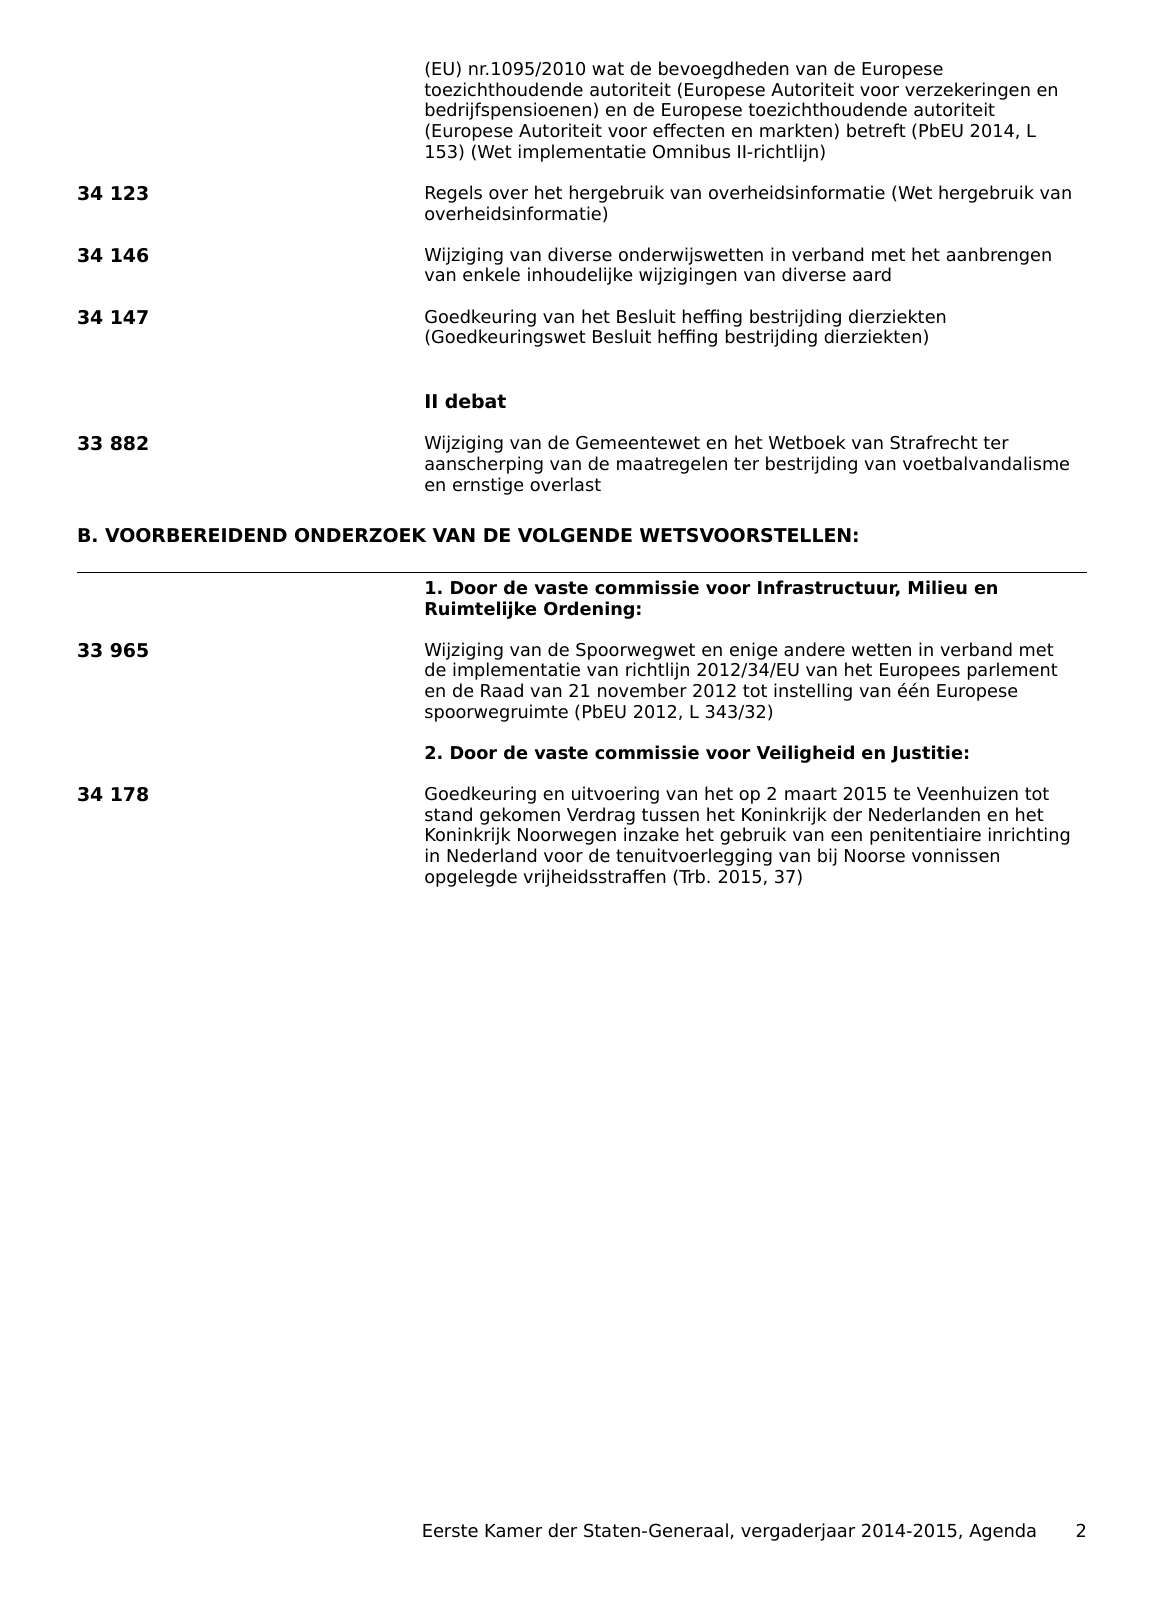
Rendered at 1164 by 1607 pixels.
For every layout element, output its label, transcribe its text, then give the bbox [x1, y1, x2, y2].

table_cell [77, 162, 401, 183]
table_cell [401, 348, 418, 368]
table_cell [418, 224, 1087, 245]
table_header [401, 573, 418, 619]
table_cell [401, 743, 418, 763]
table_cell [401, 619, 418, 640]
table_cell [418, 286, 1087, 307]
table_cell [401, 764, 418, 784]
table_cell [401, 369, 418, 413]
table_cell Wijziging van de Gemeentewet en het Wetboek van Strafrecht ter aanscherping van de maatregelen ter bestrijding van voetbalvandalisme en ernstige overlast [418, 433, 1087, 495]
table_cell [77, 224, 401, 245]
table_cell 34 123 [77, 183, 401, 224]
table_cell (EU) nr.1095/2010 wat de bevoegdheden van de Europese toezichthoudende autoriteit (Europese Autoriteit voor verzekeringen en bedrijfspensioenen) en de Europese toezichthoudende autoriteit (Europese Autoriteit voor effecten en markten) betreft (PbEU 2014, L 153) (Wet implementatie Omnibus II-richtlijn) [418, 59, 1087, 162]
table_cell [77, 413, 401, 433]
table_header 1. Door de vaste commissie voor Infrastructuur, Milieu en Ruimtelijke Ordening: [418, 573, 1087, 619]
table_cell [401, 784, 418, 887]
table_cell [77, 286, 401, 307]
table_cell 2. Door de vaste commissie voor Veiligheid en Justitie: [418, 743, 1087, 763]
table_cell 33 882 [77, 433, 401, 495]
table_cell [401, 183, 418, 224]
table_cell Wijziging van diverse onderwijswetten in verband met het aanbrengen van enkele inhoudelijke wijzigingen van diverse aard [418, 245, 1087, 286]
table_header [77, 573, 401, 619]
table_cell [418, 162, 1087, 183]
table_cell [401, 640, 418, 722]
table_cell [77, 764, 401, 784]
table_cell [418, 348, 1087, 368]
table_cell [401, 224, 418, 245]
table_cell [77, 743, 401, 763]
table_cell Wijziging van de Spoorwegwet en enige andere wetten in verband met de implementatie van richtlijn 2012/34/EU van het Europees parlement en de Raad van 21 november 2012 tot instelling van één Europese spoorwegruimte (PbEU 2012, L 343/32) [418, 640, 1087, 722]
table_cell [77, 619, 401, 640]
table_cell 34 178 [77, 784, 401, 887]
table_cell [401, 162, 418, 183]
table_cell [401, 307, 418, 348]
table_cell [401, 245, 418, 286]
table_cell 34 146 [77, 245, 401, 286]
table_cell [418, 722, 1087, 743]
table_cell [401, 59, 418, 162]
table_cell [77, 348, 401, 368]
table_cell [401, 286, 418, 307]
table_cell [77, 722, 401, 743]
table_cell Goedkeuring van het Besluit heffing bestrijding dierziekten (Goedkeuringswet Besluit heffing bestrijding dierziekten) [418, 307, 1087, 348]
subtitle B. VOORBEREIDEND ONDERZOEK VAN DE VOLGENDE WETSVOORSTELLEN: [77, 525, 1087, 547]
table_cell Goedkeuring en uitvoering van het op 2 maart 2015 te Veenhuizen tot stand gekomen Verdrag tussen het Koninkrijk der Nederlanden en het Koninkrijk Noorwegen inzake het gebruik van een penitentiaire inrichting in Nederland voor de tenuitvoerlegging van bij Noorse vonnissen opgelegde vrijheidsstraffen (Trb. 2015, 37) [418, 784, 1087, 887]
table_cell [418, 764, 1087, 784]
table_cell [401, 413, 418, 433]
table_cell [418, 413, 1087, 433]
table_cell [401, 433, 418, 495]
table_cell II debat [418, 369, 1087, 413]
table_cell 33 965 [77, 640, 401, 722]
table_cell [418, 619, 1087, 640]
table_cell [77, 59, 401, 162]
table_cell [401, 722, 418, 743]
table_cell [77, 369, 401, 413]
table_cell Regels over het hergebruik van overheidsinformatie (Wet hergebruik van overheidsinformatie) [418, 183, 1087, 224]
table_cell 34 147 [77, 307, 401, 348]
